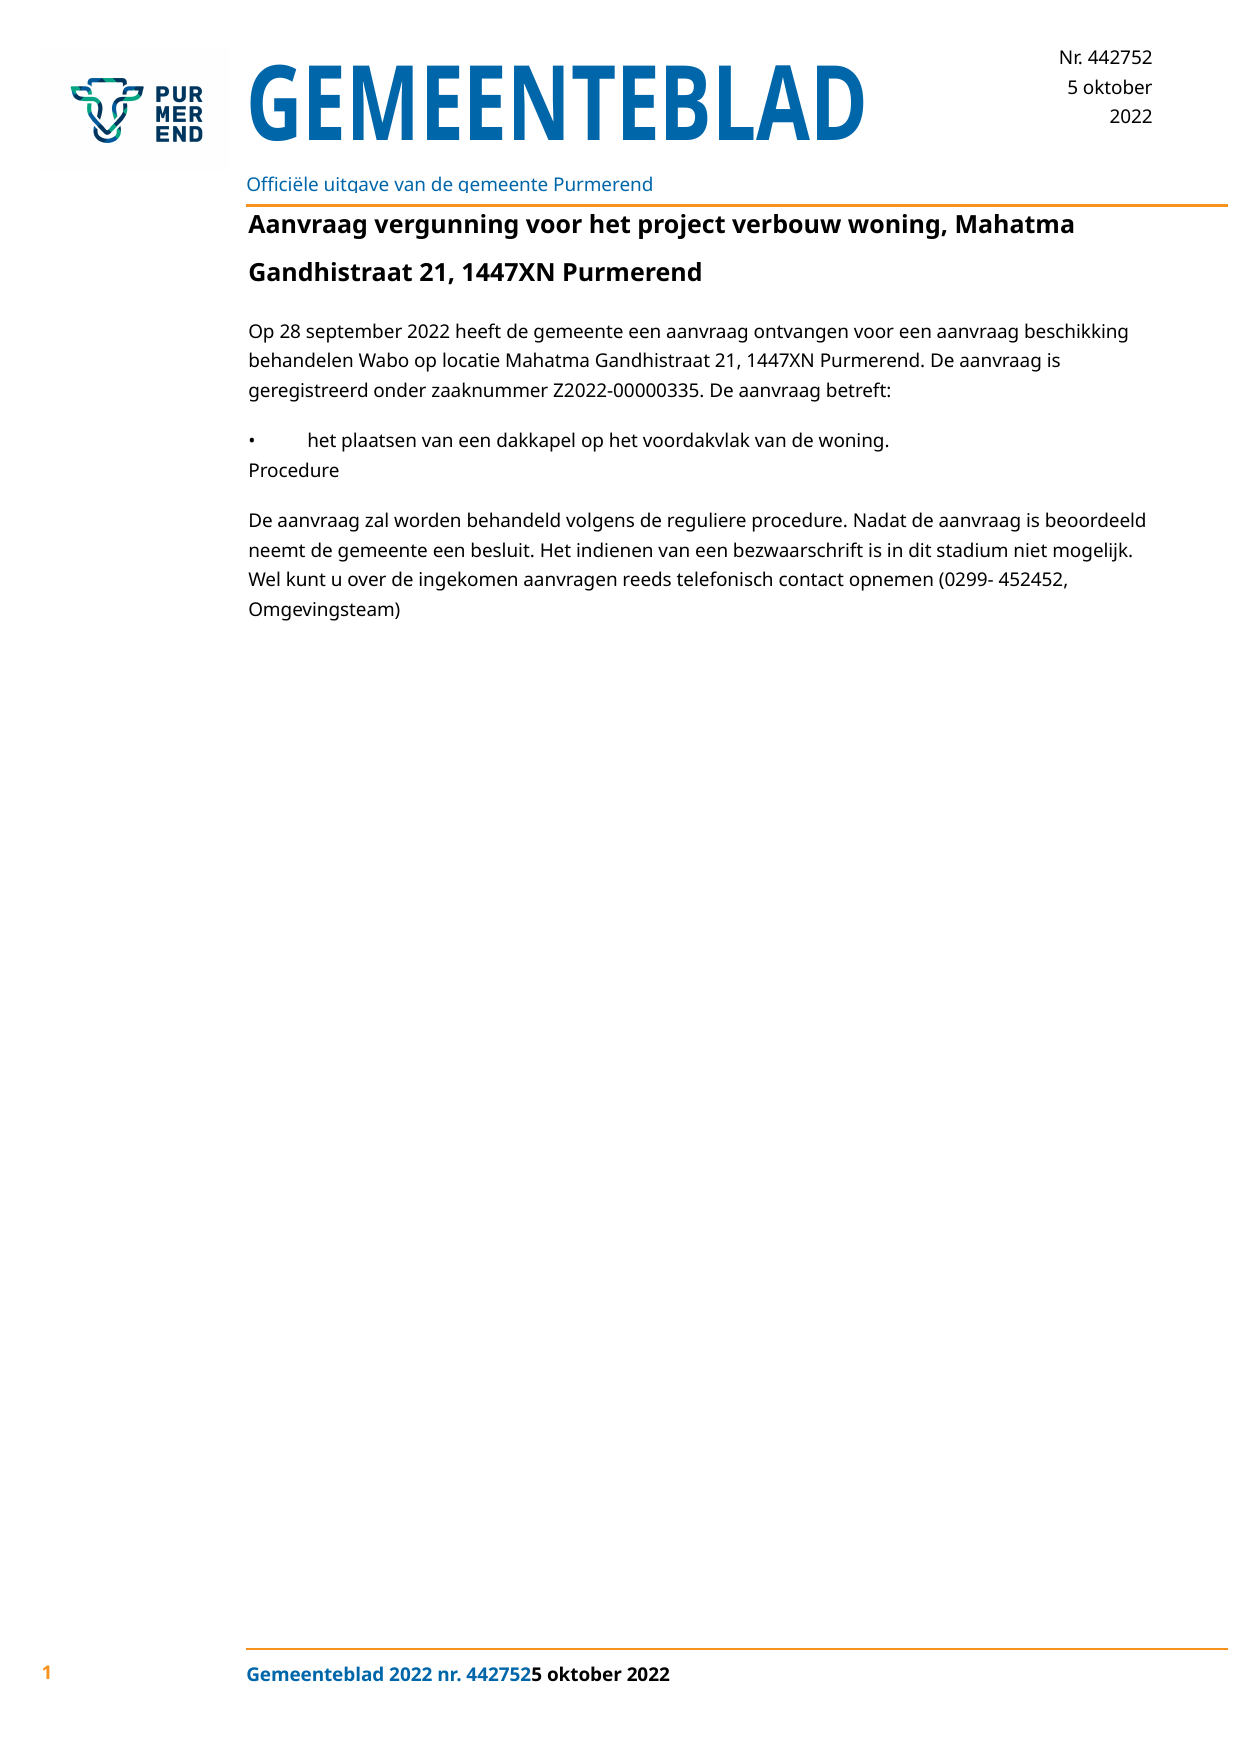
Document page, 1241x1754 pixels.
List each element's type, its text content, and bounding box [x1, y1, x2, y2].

text Op 28 september 2022 heeft de gemeente een aanvraag ontvangen voor een aanvraag beschikking behandelen Wabo op locatie Mahatma Gandhistraat 21, 1447XN Purmerend. De aanvraag is geregistreerd onder zaaknummer Z2022-00000335. De aanvraag betreft: [248, 318, 1152, 403]
text Procedure [248, 457, 1152, 483]
text De aanvraag zal worden behandeld volgens de reguliere procedure. Nadat de aanvraag is beoordeeld neemt de gemeente een besluit. Het indienen van een bezwaarschrift is in dit stadium niet mogelijk. Wel kunt u over de ingekomen aanvragen reeds telefonisch contact opnemen (0299- 452452, Omgevingsteam) [248, 507, 1152, 622]
picture [41, 47, 231, 172]
list het plaatsen van een dakkapel op het voordakvlak van de woning. [248, 427, 1152, 453]
text Aanvraag vergunning voor het project verbouw woning, Mahatma Gandhistraat 21, 1447XN Purmerend [248, 207, 1152, 288]
